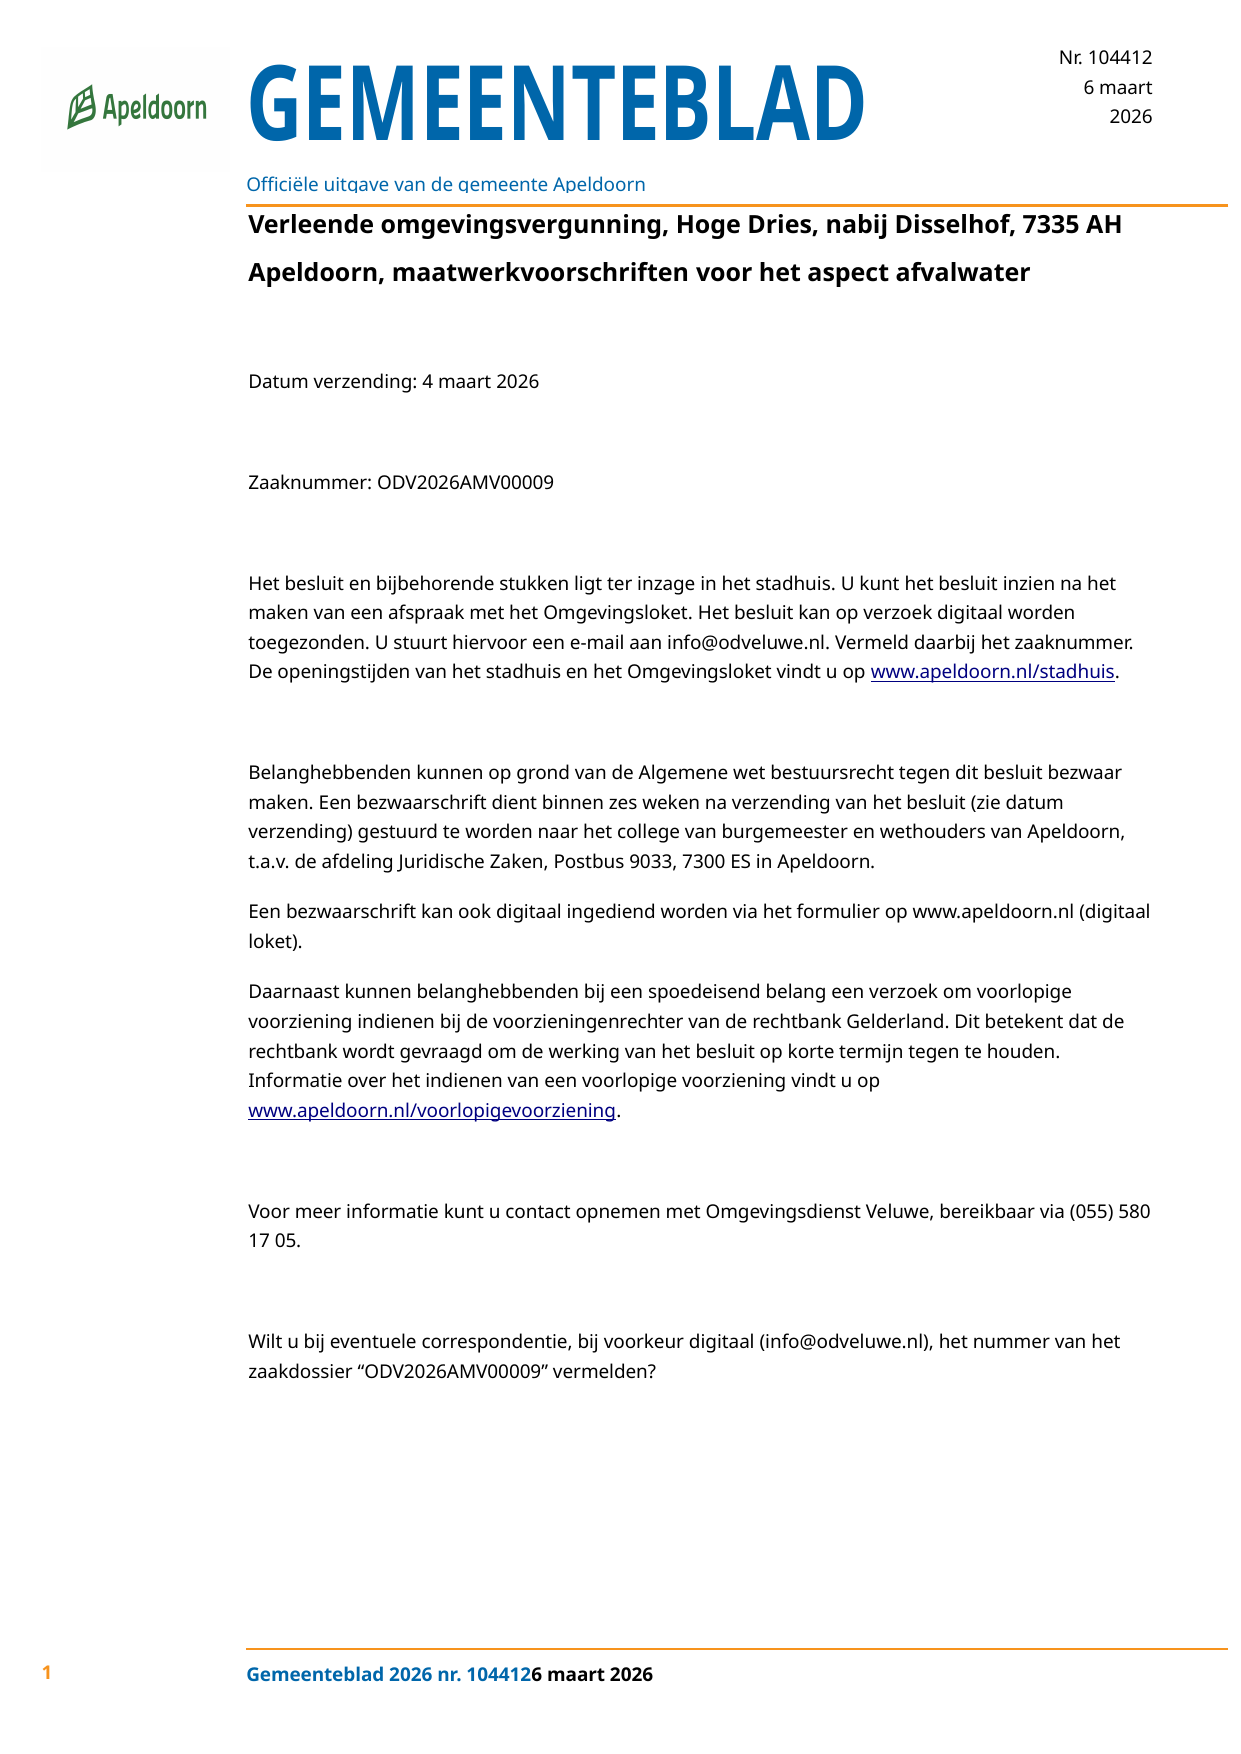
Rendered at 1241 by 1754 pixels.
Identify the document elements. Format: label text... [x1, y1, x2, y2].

text Belanghebbenden kunnen op grond van de Algemene wet bestuursrecht tegen dit besluit bezwaar maken. Een bezwaarschrift dient binnen zes weken na verzending van het besluit (zie datum verzending) gestuurd te worden naar het college van burgemeester en wethouders van Apeldoorn, t.a.v. de afdeling Juridische Zaken, Postbus 9033, 7300 ES in Apeldoorn. [248, 759, 1152, 874]
text Datum verzending: 4 maart 2026 [248, 368, 1152, 394]
text Wilt u bij eventuele correspondentie, bij voorkeur digitaal (info@odveluwe.nl), het nummer van het zaakdossier “ODV2026AMV00009” vermelden? [248, 1328, 1152, 1384]
text Voor meer informatie kunt u contact opnemen met Omgevingsdienst Veluwe, bereikbaar via (055) 580 17 05. [248, 1198, 1152, 1253]
text Een bezwaarschrift kan ook digitaal ingediend worden via het formulier op www.apeldoorn.nl (digitaal loket). [248, 899, 1152, 954]
text Zaaknummer: ODV2026AMV00009 [248, 469, 1152, 495]
text Verleende omgevingsvergunning, Hoge Dries, nabij Disselhof, 7335 AH Apeldoorn, maatwerkvoorschriften voor het aspect afvalwater [248, 207, 1152, 288]
text Het besluit en bijbehorende stukken ligt ter inzage in het stadhuis. U kunt het besluit inzien na het maken van een afspraak met het Omgevingsloket. Het besluit kan op verzoek digitaal worden toegezonden. U stuurt hiervoor een e-mail aan info@odveluwe.nl. Vermeld daarbij het zaaknummer. De openingstijden van het stadhuis en het Omgevingsloket vindt u op www.apeldoorn.nl/stadhuis. [248, 570, 1152, 684]
picture [41, 47, 231, 172]
text Daarnaast kunnen belanghebbenden bij een spoedeisend belang een verzoek om voorlopige voorziening indienen bij de voorzieningenrechter van de rechtbank Gelderland. Dit betekent dat de rechtbank wordt gevraagd om de werking van het besluit op korte termijn tegen te houden. Informatie over het indienen van een voorlopige voorziening vindt u op www.apeldoorn.nl/voorlopigevoorziening. [248, 979, 1152, 1123]
